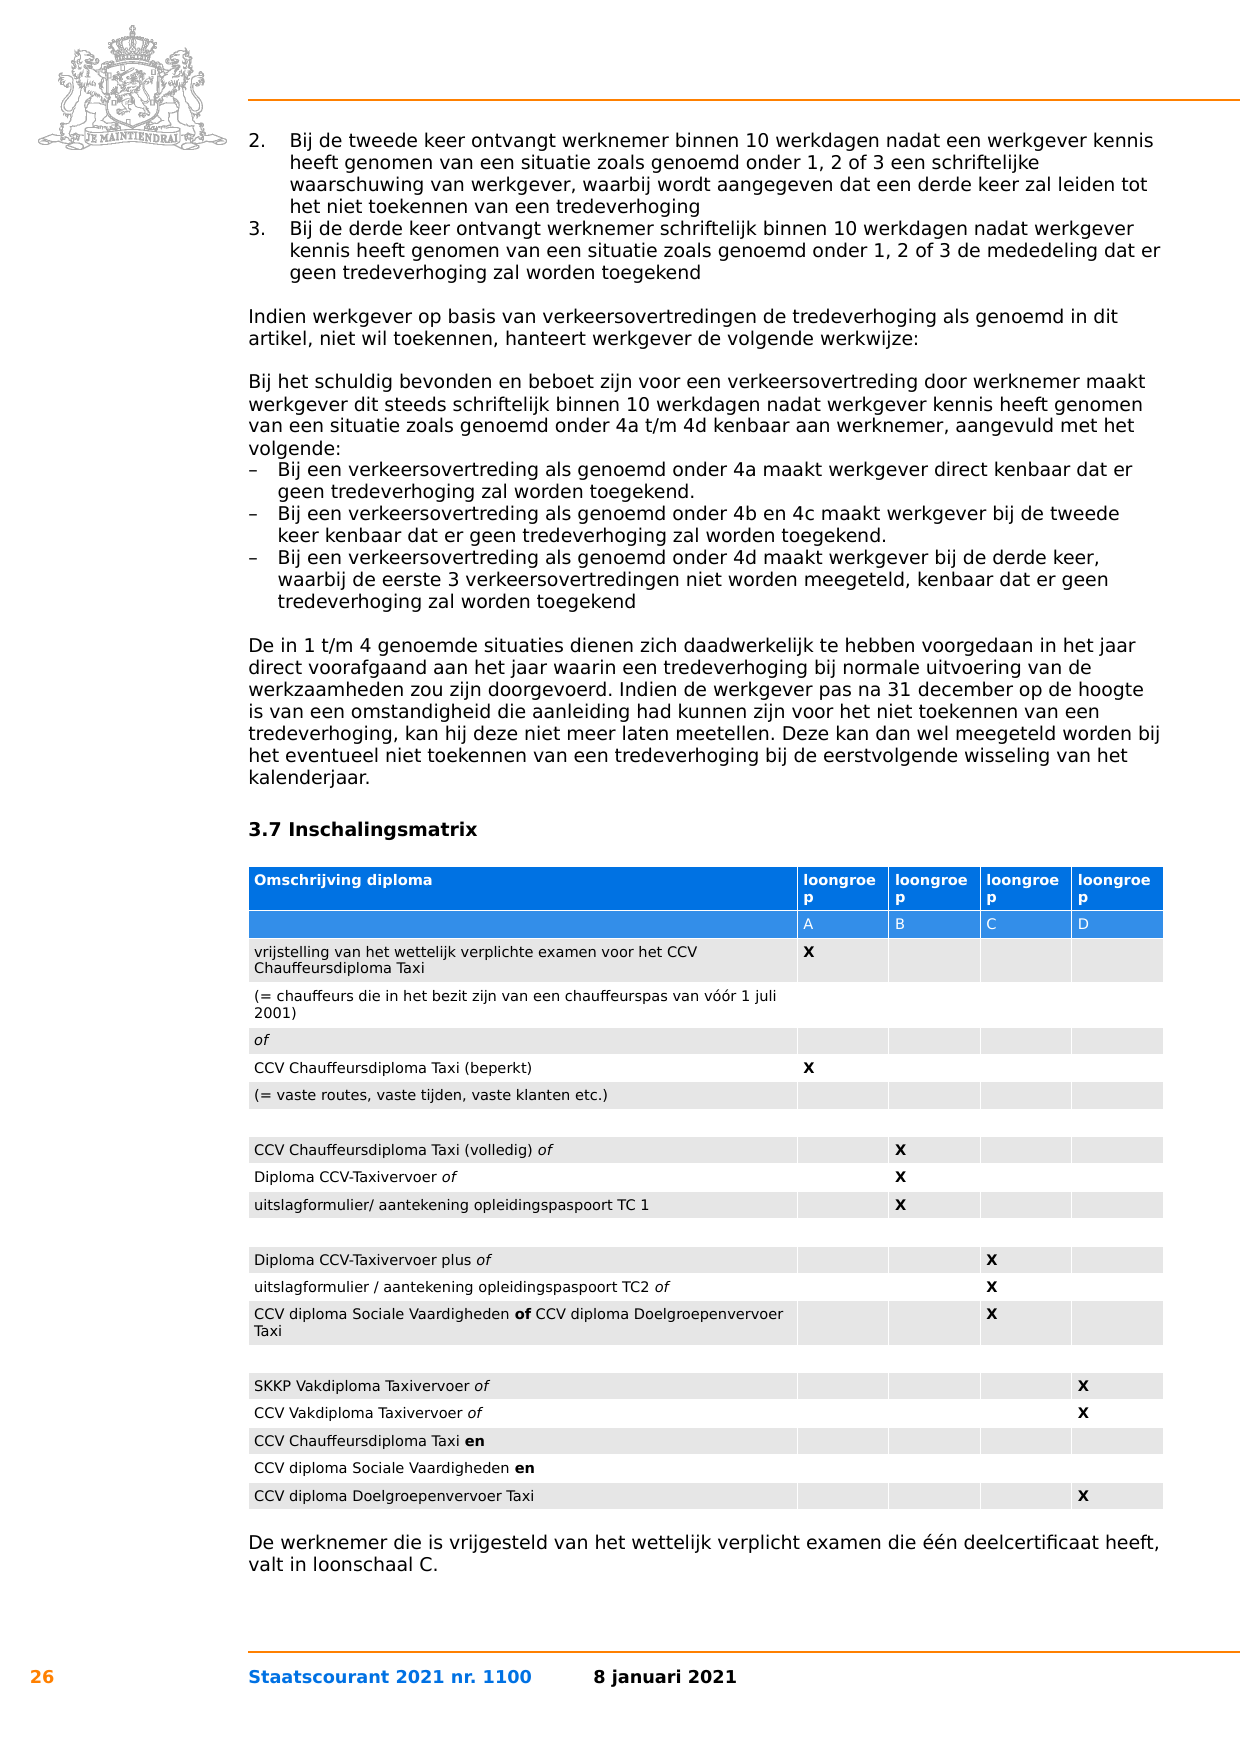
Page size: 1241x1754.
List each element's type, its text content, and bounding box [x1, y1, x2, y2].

table_cell [889, 1301, 980, 1345]
table_cell CCV diploma Sociale Vaardigheden en [249, 1455, 797, 1482]
table_cell CCV Chauffeursdiploma Taxi (beperkt) [249, 1055, 797, 1081]
table_cell [1072, 983, 1163, 1026]
table_cell [798, 1301, 888, 1345]
table_cell X [1072, 1373, 1163, 1399]
table_cell (= chauffeurs die in het bezit zijn van een chauffeurspas van vóór 1 juli 2001) [249, 983, 797, 1026]
table_cell X [981, 1247, 1071, 1273]
table_header loongroep [798, 867, 888, 910]
table_header loongroep [1072, 867, 1163, 910]
table_cell [981, 1028, 1071, 1054]
table_cell [981, 983, 1071, 1026]
table_cell [981, 1455, 1071, 1482]
table_cell [249, 1219, 797, 1246]
table_cell [1072, 1137, 1163, 1163]
table_cell [981, 1483, 1071, 1509]
table_cell of [249, 1028, 797, 1054]
table_cell Diploma CCV-Taxivervoer plus of [249, 1247, 797, 1273]
table_cell [798, 1346, 888, 1372]
table_cell C [981, 911, 1071, 938]
table_cell [981, 1137, 1071, 1163]
text De in 1 t/m 4 genoemde situaties dienen zich daadwerkelijk te hebben voorgedaan in het jaar direct voorafgaand aan het jaar waarin een tredeverhoging bij normale uitvoering van de werkzaamheden zou zijn doorgevoerd. Indien de werkgever pas na 31 december op de hoogte is van een omstandigheid die aanleiding had kunnen zijn voor het niet toekennen van een tredeverhoging, kan hij deze niet meer laten meetellen. Deze kan dan wel meegeteld worden bij het eventueel niet toekennen van een tredeverhoging bij de eerstvolgende wisseling van het kalenderjaar. [248, 635, 1163, 789]
table_cell Diploma CCV-Taxivervoer of [249, 1165, 797, 1191]
table_cell CCV Chauffeursdiploma Taxi en [249, 1428, 797, 1454]
table_cell [798, 1110, 888, 1136]
table_cell [1072, 1192, 1163, 1218]
text – Bij een verkeersovertreding als genoemd onder 4d maakt werkgever bij de derde keer, waarbij de eerste 3 verkeersovertredingen niet worden meegeteld, kenbaar dat er geen tredeverhoging zal worden toegekend [248, 547, 1163, 613]
table_cell [889, 983, 980, 1026]
table_cell (= vaste routes, vaste tijden, vaste klanten etc.) [249, 1082, 797, 1109]
table_cell [798, 1082, 888, 1109]
table_cell [981, 1428, 1071, 1454]
subtitle 3.7 Inschalingsmatrix [248, 819, 1163, 841]
table_cell [1072, 1082, 1163, 1109]
table_cell [889, 1373, 980, 1399]
table_cell X [889, 1137, 980, 1163]
text Indien werkgever op basis van verkeersovertredingen de tredeverhoging als genoemd in dit artikel, niet wil toekennen, hanteert werkgever de volgende werkwijze: [248, 306, 1163, 349]
table_cell [798, 1455, 888, 1482]
table_cell [798, 1428, 888, 1454]
table_cell [981, 939, 1071, 982]
table_cell CCV diploma Sociale Vaardigheden of CCV diploma Doelgroepenvervoer Taxi [249, 1301, 797, 1345]
table_cell [798, 1373, 888, 1399]
table_header loongroep [981, 867, 1071, 910]
table_cell [249, 1346, 797, 1372]
table_cell [889, 1055, 980, 1081]
table_cell [798, 1028, 888, 1054]
table_cell [981, 1373, 1071, 1399]
table_cell [889, 1247, 980, 1273]
table_cell [889, 1110, 980, 1136]
table_cell [981, 1055, 1071, 1081]
table_cell [1072, 1110, 1163, 1136]
table_cell [798, 1137, 888, 1163]
table_cell X [798, 1055, 888, 1081]
text 2. Bij de tweede keer ontvangt werknemer binnen 10 werkdagen nadat een werkgever kennis heeft genomen van een situatie zoals genoemd onder 1, 2 of 3 een schriftelijke waarschuwing van werkgever, waarbij wordt aangegeven dat een derde keer zal leiden tot het niet toekennen van een tredeverhoging [248, 130, 1163, 218]
table_cell [798, 1247, 888, 1273]
table_cell X [981, 1301, 1071, 1345]
table_cell [1072, 1247, 1163, 1273]
table_cell [889, 1219, 980, 1246]
table_cell [889, 1401, 980, 1427]
text – Bij een verkeersovertreding als genoemd onder 4b en 4c maakt werkgever bij de tweede keer kenbaar dat er geen tredeverhoging zal worden toegekend. [248, 503, 1163, 547]
table_cell [798, 1192, 888, 1218]
table_cell [889, 1274, 980, 1300]
table_cell [1072, 939, 1163, 982]
table_cell vrijstelling van het wettelijk verplichte examen voor het CCV Chauffeursdiploma Taxi [249, 939, 797, 982]
table_cell [981, 1192, 1071, 1218]
table_cell [798, 1401, 888, 1427]
text De werknemer die is vrijgesteld van het wettelijk verplicht examen die één deelcertificaat heeft, valt in loonschaal C. [248, 1532, 1163, 1576]
table_header loongroep [889, 867, 980, 910]
text Bij het schuldig bevonden en beboet zijn voor een verkeersovertreding door werknemer maakt werkgever dit steeds schriftelijk binnen 10 werkdagen nadat werkgever kennis heeft genomen van een situatie zoals genoemd onder 4a t/m 4d kenbaar aan werknemer, aangevuld met het volgende: [248, 371, 1163, 459]
picture [38, 25, 227, 150]
table_cell X [981, 1274, 1071, 1300]
table_cell [981, 1082, 1071, 1109]
table_cell X [1072, 1401, 1163, 1427]
table_cell [1072, 1346, 1163, 1372]
table_cell [798, 1165, 888, 1191]
table_cell CCV diploma Doelgroepenvervoer Taxi [249, 1483, 797, 1509]
table_cell [889, 1428, 980, 1454]
table_cell [798, 1274, 888, 1300]
table_cell uitslagformulier / aantekening opleidingspaspoort TC2 of [249, 1274, 797, 1300]
table_cell [981, 1110, 1071, 1136]
table_cell [889, 1082, 980, 1109]
table_cell [889, 1483, 980, 1509]
table_cell X [889, 1192, 980, 1218]
table_cell [889, 1346, 980, 1372]
table_cell [1072, 1455, 1163, 1482]
table_cell [1072, 1301, 1163, 1345]
table_header Omschrijving diploma [249, 867, 797, 910]
text – Bij een verkeersovertreding als genoemd onder 4a maakt werkgever direct kenbaar dat er geen tredeverhoging zal worden toegekend. [248, 459, 1163, 503]
table_cell [889, 1455, 980, 1482]
table_cell CCV Vakdiploma Taxivervoer of [249, 1401, 797, 1427]
table_cell [1072, 1274, 1163, 1300]
table_cell [889, 1028, 980, 1054]
table_cell B [889, 911, 980, 938]
table_cell [1072, 1165, 1163, 1191]
table_cell [1072, 1028, 1163, 1054]
table_cell [798, 1483, 888, 1509]
table_cell X [798, 939, 888, 982]
table_cell [981, 1219, 1071, 1246]
table_cell SKKP Vakdiploma Taxivervoer of [249, 1373, 797, 1399]
table_cell [1072, 1055, 1163, 1081]
table_cell [981, 1165, 1071, 1191]
table_cell [249, 911, 797, 938]
table_cell [981, 1346, 1071, 1372]
table_cell CCV Chauffeursdiploma Taxi (volledig) of [249, 1137, 797, 1163]
table_cell [1072, 1219, 1163, 1246]
table_cell [249, 1110, 797, 1136]
table_cell D [1072, 911, 1163, 938]
table_cell uitslagformulier/ aantekening opleidingspaspoort TC 1 [249, 1192, 797, 1218]
table_cell X [1072, 1483, 1163, 1509]
table_cell [798, 1219, 888, 1246]
table_cell [981, 1401, 1071, 1427]
text 3. Bij de derde keer ontvangt werknemer schriftelijk binnen 10 werkdagen nadat werkgever kennis heeft genomen van een situatie zoals genoemd onder 1, 2 of 3 de mededeling dat er geen tredeverhoging zal worden toegekend [248, 218, 1163, 284]
table_cell [889, 939, 980, 982]
table_cell [798, 983, 888, 1026]
table_cell A [798, 911, 888, 938]
table_cell X [889, 1165, 980, 1191]
table_cell [1072, 1428, 1163, 1454]
